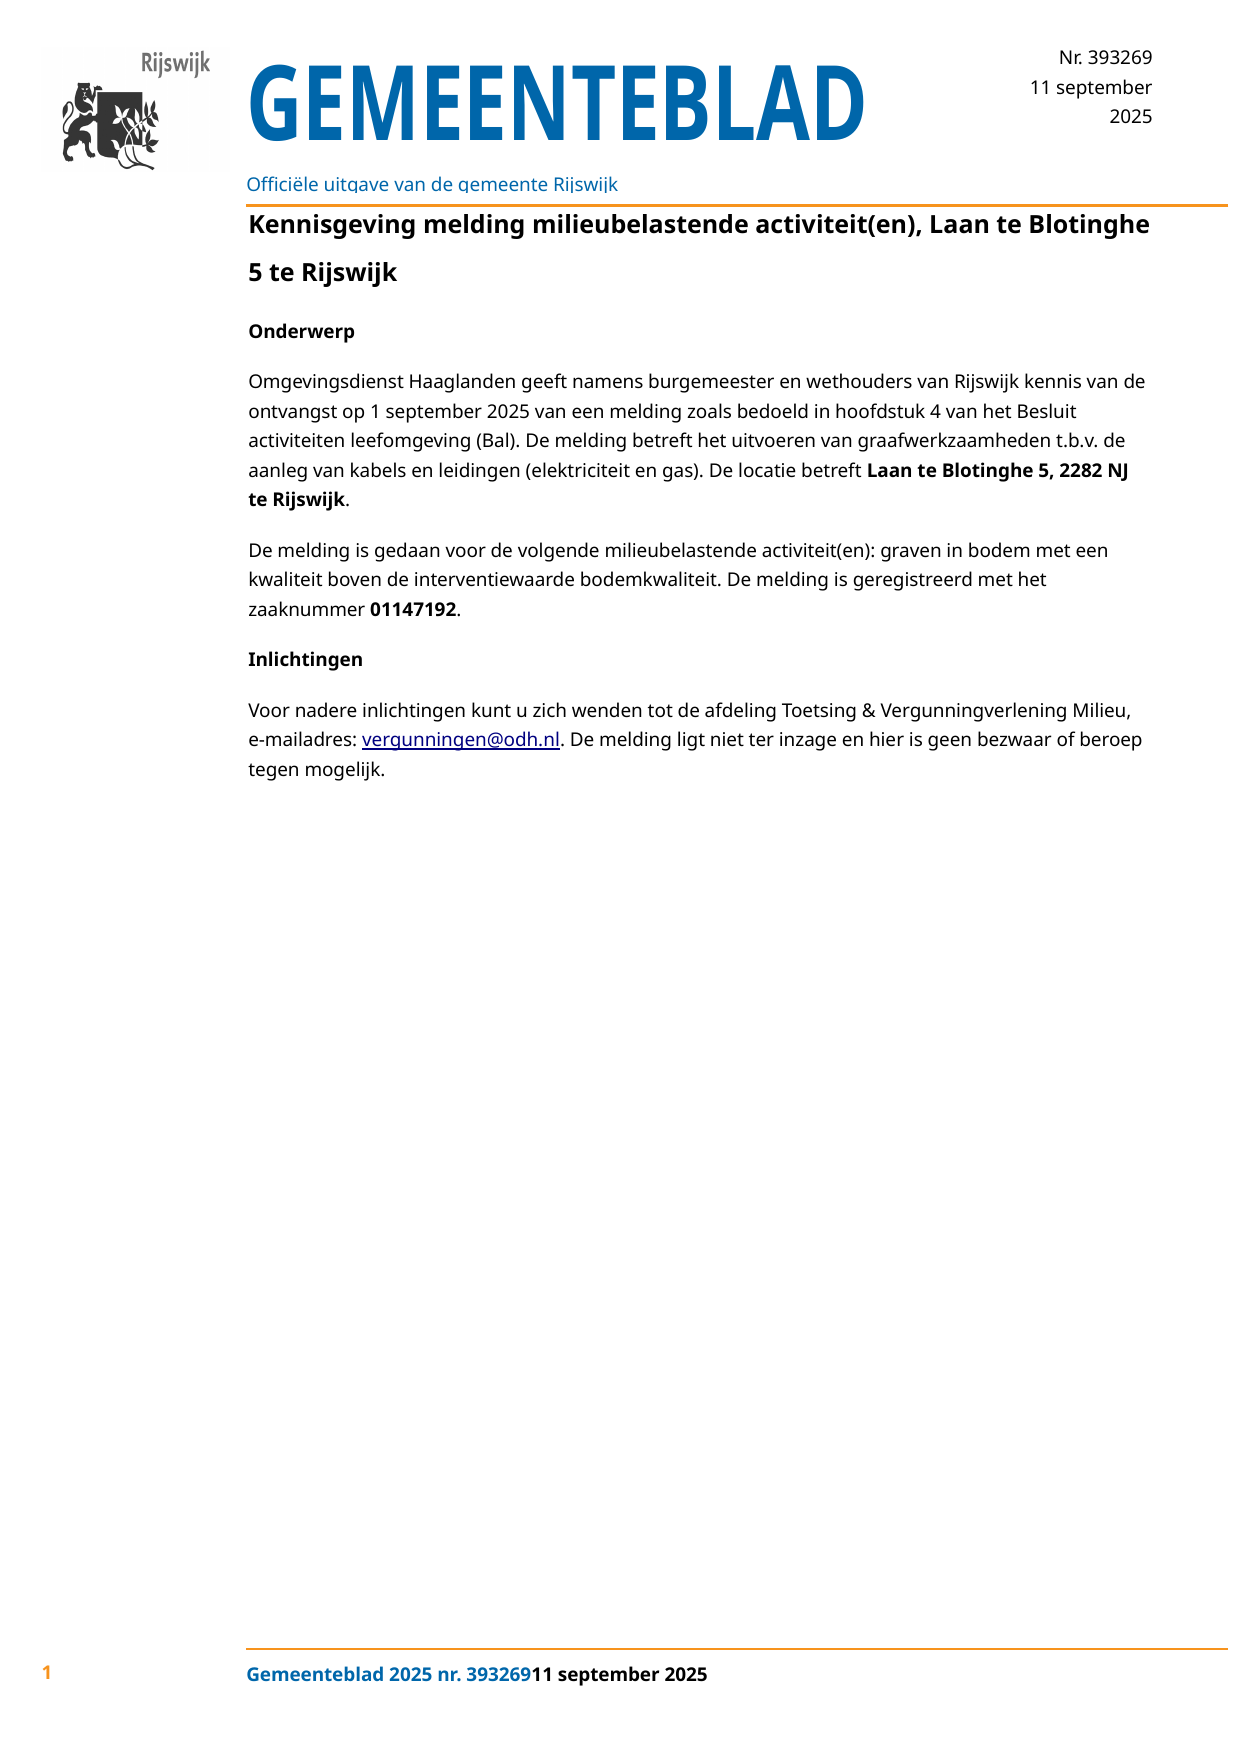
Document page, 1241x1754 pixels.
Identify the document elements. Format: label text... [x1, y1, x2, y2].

text Inlichtingen [248, 647, 1152, 672]
picture [41, 47, 231, 172]
text De melding is gedaan voor de volgende milieubelastende activiteit(en): graven in bodem met een kwaliteit boven de interventiewaarde bodemkwaliteit. De melding is geregistreerd met het zaaknummer 01147192. [248, 537, 1152, 622]
text Onderwerp [248, 318, 1152, 344]
text Voor nadere inlichtingen kunt u zich wenden tot de afdeling Toetsing & Vergunningverlening Milieu, e-mailadres: vergunningen@odh.nl. De melding ligt niet ter inzage en hier is geen bezwaar of beroep tegen mogelijk. [248, 697, 1152, 782]
text Kennisgeving melding milieubelastende activiteit(en), Laan te Blotinghe 5 te Rijswijk [248, 207, 1152, 288]
text Omgevingsdienst Haaglanden geeft namens burgemeester en wethouders van Rijswijk kennis van de ontvangst op 1 september 2025 van een melding zoals bedoeld in hoofdstuk 4 van het Besluit activiteiten leefomgeving (Bal). De melding betreft het uitvoeren van graafwerkzaamheden t.b.v. de aanleg van kabels en leidingen (elektriciteit en gas). De locatie betreft Laan te Blotinghe 5, 2282 NJ te Rijswijk. [248, 368, 1152, 512]
